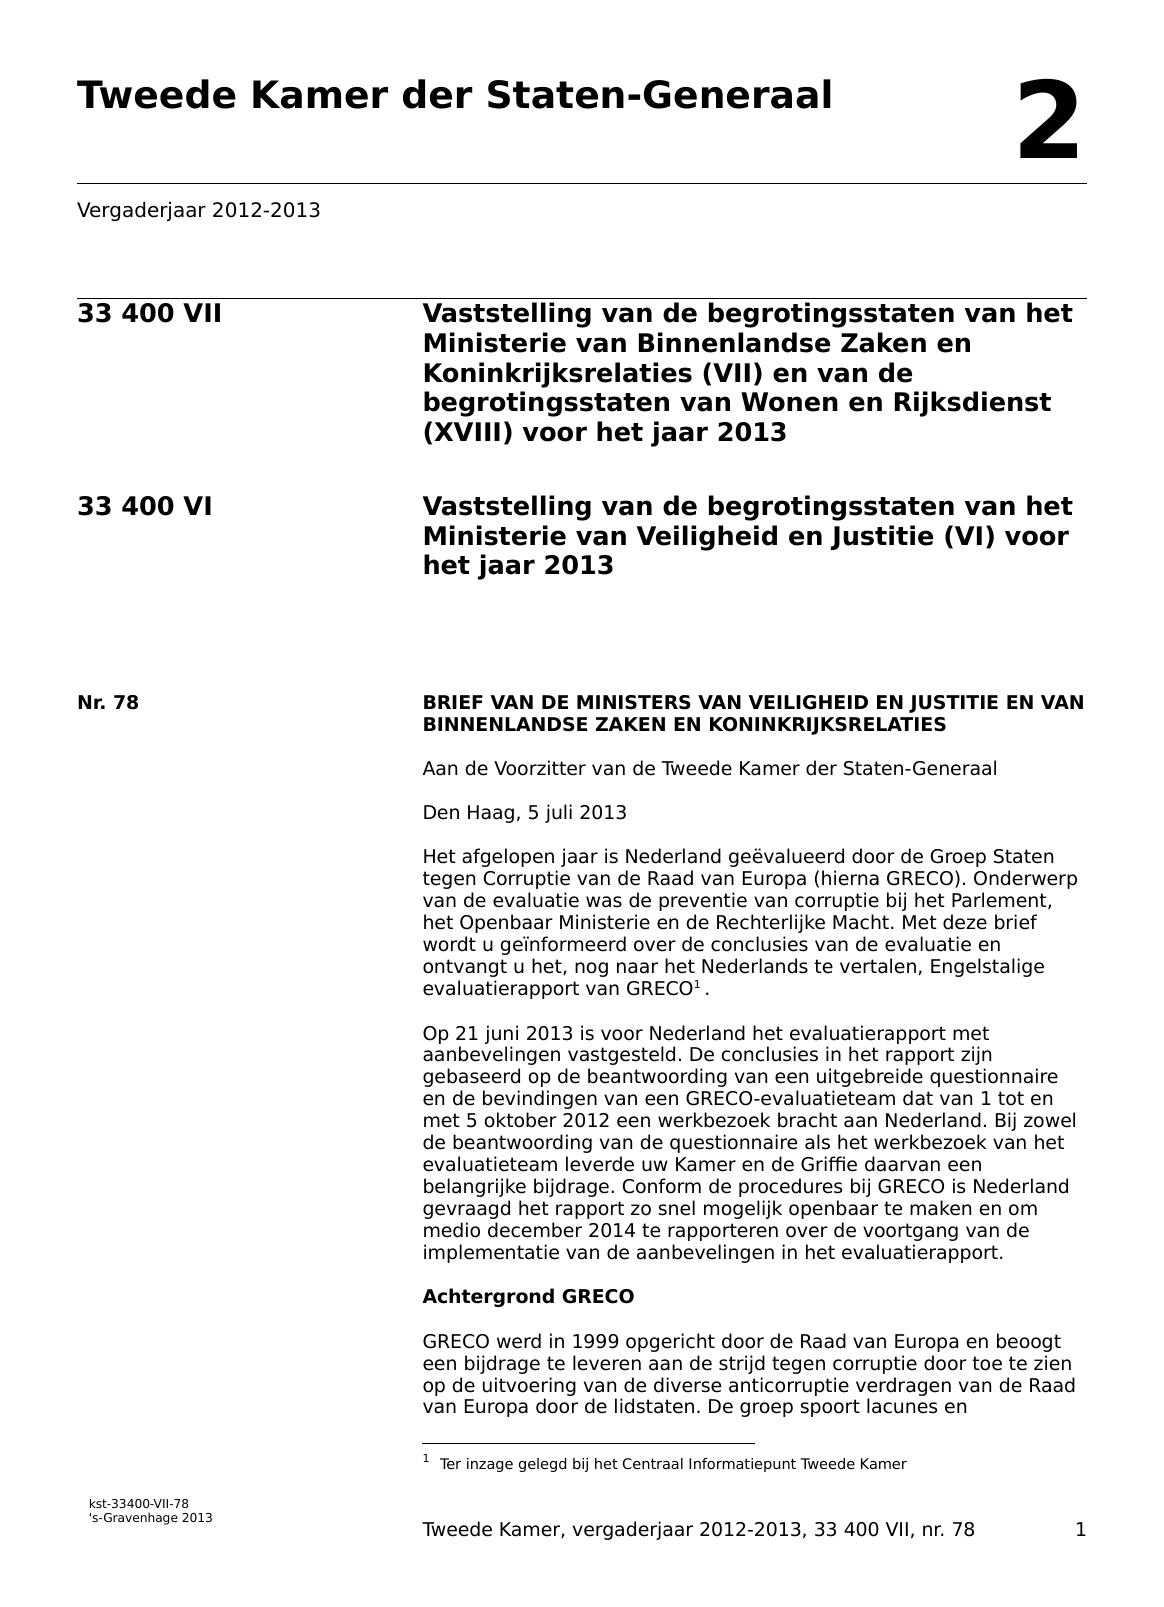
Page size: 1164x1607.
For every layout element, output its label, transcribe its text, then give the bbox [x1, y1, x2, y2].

text 's-Gravenhage 2013 [88, 1511, 323, 1525]
text Den Haag, 5 juli 2013 [422, 802, 1087, 824]
subtitle Nr. 78 BRIEF VAN DE MINISTERS VAN VEILIGHEID EN JUSTITIE EN VAN BINNENLANDSE ZAKEN EN KONINKRIJKSRELATIES [77, 692, 1087, 736]
subtitle 33 400 VI Vaststelling van de begrotingsstaten van het Ministerie van Veiligheid en Justitie (VI) voor het jaar 2013 [77, 492, 1087, 581]
subtitle Achtergrond GRECO [422, 1286, 1087, 1308]
text Ter inzage gelegd bij het Centraal Informatiepunt Tweede Kamer [422, 1452, 1087, 1474]
text Aan de Voorzitter van de Tweede Kamer der Staten-Generaal [422, 758, 1087, 780]
table_cell Vergaderjaar 2012-2013 [77, 184, 1087, 298]
text kst-33400-VII-78 [88, 1497, 323, 1511]
text Het afgelopen jaar is Nederland geëvalueerd door de Groep Staten tegen Corruptie van de Raad van Europa (hierna GRECO). Onderwerp van de evaluatie was de preventie van corruptie bij het Parlement, het Openbaar Ministerie en de Rechterlijke Macht. Met deze brief wordt u geïnformeerd over de conclusies van de evaluatie en ontvangt u het, nog naar het Nederlands te vertalen, Engelstalige evaluatierapport van GRECO. [422, 846, 1087, 1000]
table_header Tweede Kamer der Staten-Generaal [77, 59, 886, 183]
subtitle 33 400 VII Vaststelling van de begrotingsstaten van het Ministerie van Binnenlandse Zaken en Koninkrijksrelaties (VII) en van de begrotingsstaten van Wonen en Rijksdienst (XVIII) voor het jaar 2013 [77, 299, 1087, 447]
table_header 2 [886, 59, 1087, 183]
text Op 21 juni 2013 is voor Nederland het evaluatierapport met aanbevelingen vastgesteld. De conclusies in het rapport zijn gebaseerd op de beantwoording van een uitgebreide questionnaire en de bevindingen van een GRECO-evaluatieteam dat van 1 tot en met 5 oktober 2012 een werkbezoek bracht aan Nederland. Bij zowel de beantwoording van de questionnaire als het werkbezoek van het evaluatieteam leverde uw Kamer en de Griffie daarvan een belangrijke bijdrage. Conform de procedures bij GRECO is Nederland gevraagd het rapport zo snel mogelijk openbaar te maken en om medio december 2014 te rapporteren over de voortgang van de implementatie van de aanbevelingen in het evaluatierapport. [422, 1022, 1087, 1264]
text GRECO werd in 1999 opgericht door de Raad van Europa en beoogt een bijdrage te leveren aan de strijd tegen corruptie door toe te zien op de uitvoering van de diverse anticorruptie verdragen van de Raad van Europa door de lidstaten. De groep spoort lacunes en [422, 1331, 1087, 1418]
